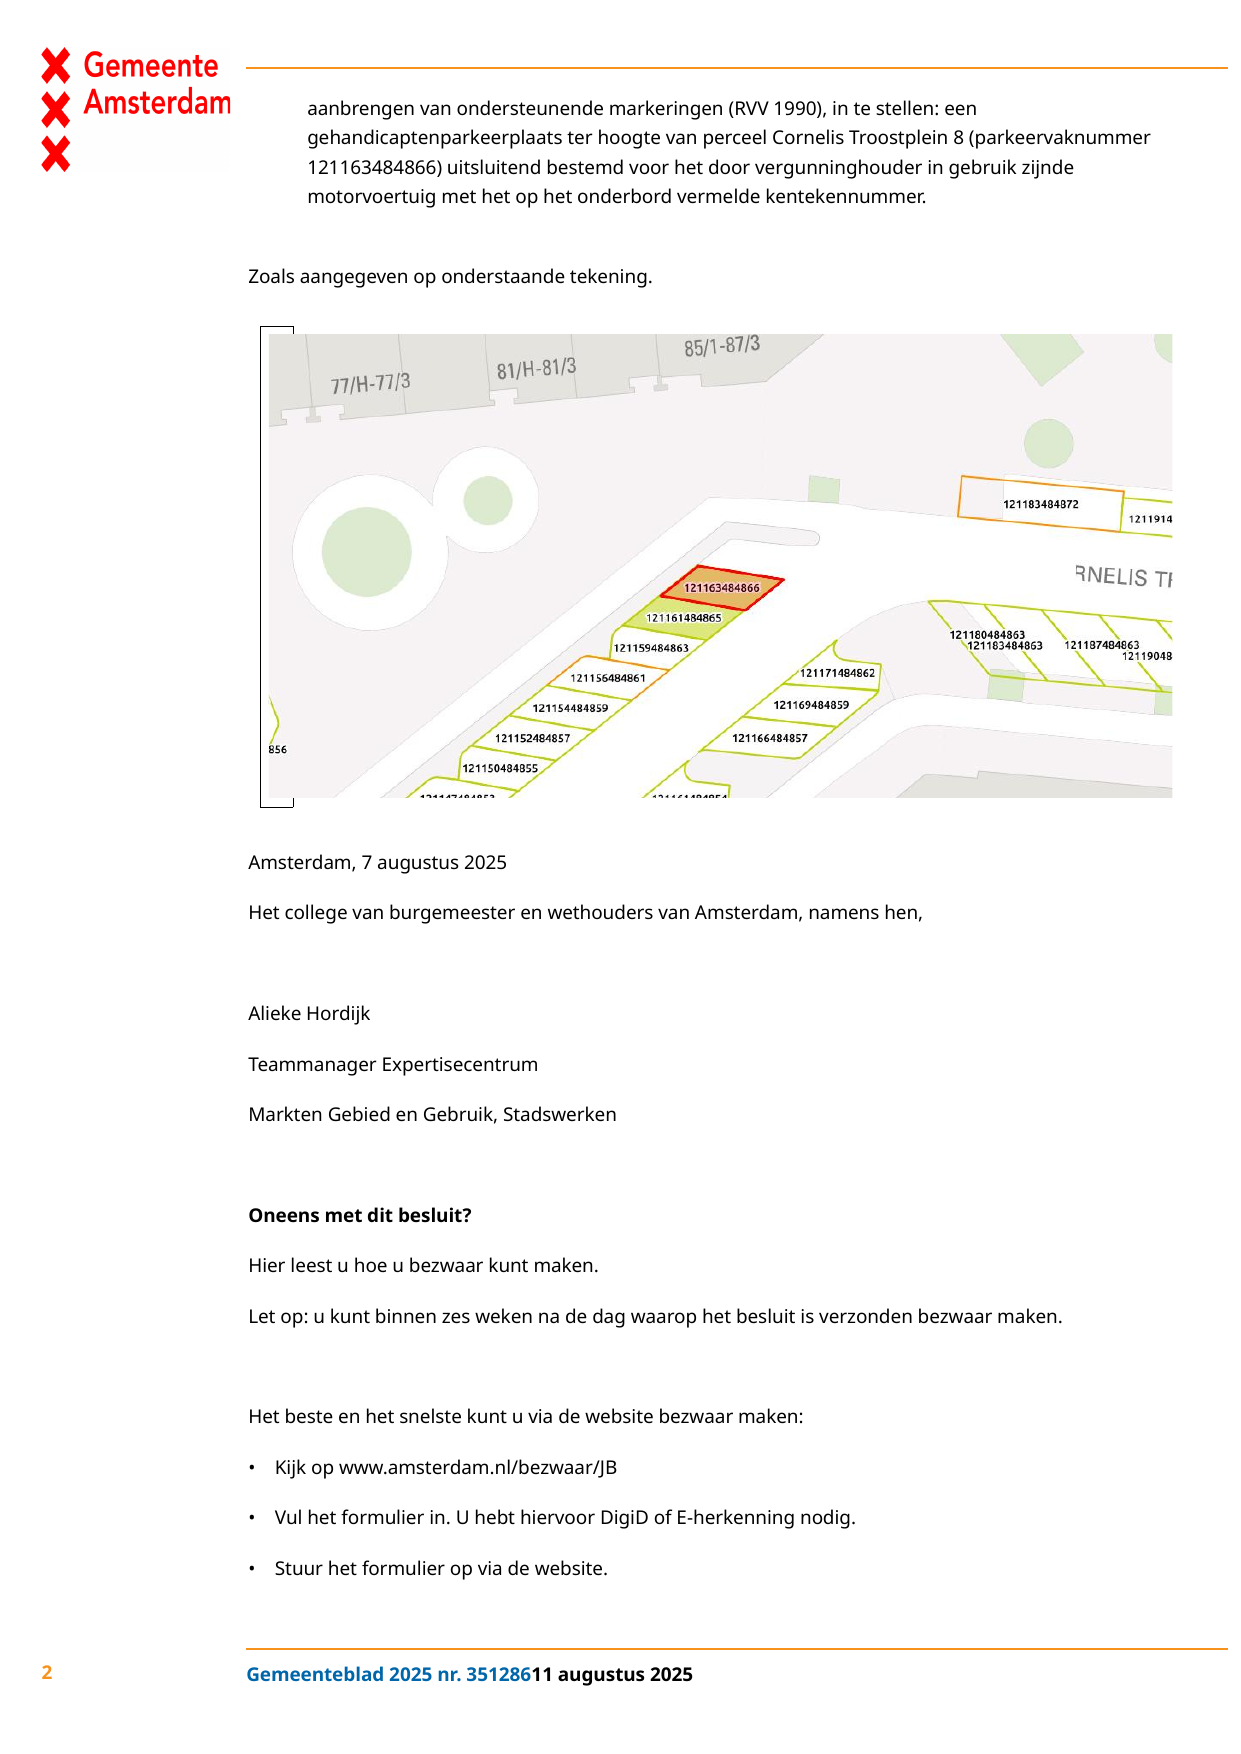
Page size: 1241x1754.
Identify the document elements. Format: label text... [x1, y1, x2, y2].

picture [41, 47, 231, 172]
text Markten Gebied en Gebruik, Stadswerken [248, 1101, 1152, 1127]
text Amsterdam, 7 augustus 2025 [248, 849, 1152, 875]
text Oneens met dit besluit? [248, 1202, 1152, 1228]
text Alieke Hordijk [248, 1000, 1152, 1026]
text • Vul het formulier in. U hebt hiervoor DigiD of E-herkenning nodig. [248, 1504, 1152, 1530]
text Het college van burgemeester en wethouders van Amsterdam, namens hen, [248, 899, 1152, 925]
list aanbrengen van ondersteunende markeringen (RVV 1990), in te stellen: een gehandicaptenparkeerplaats ter hoogte van perceel Cornelis Troostplein 8 (parkeervaknummer 121163484866) uitsluitend bestemd voor het door vergunninghouder in gebruik zijnde motorvoertuig met het op het onderbord vermelde kentekennummer. [248, 95, 1152, 209]
text Teammanager Expertisecentrum [248, 1051, 1152, 1076]
text Het beste en het snelste kunt u via de website bezwaar maken: [248, 1404, 1152, 1429]
text Zoals aangegeven op onderstaande tekening. [248, 263, 1152, 289]
picture [268, 334, 1173, 798]
text • Kijk op www.amsterdam.nl/bezwaar/JB [248, 1454, 1152, 1480]
text • Stuur het formulier op via de website. [248, 1555, 1152, 1581]
text Hier leest u hoe u bezwaar kunt maken. [248, 1252, 1152, 1278]
text Let op: u kunt binnen zes weken na de dag waarop het besluit is verzonden bezwaar maken. [248, 1303, 1152, 1328]
